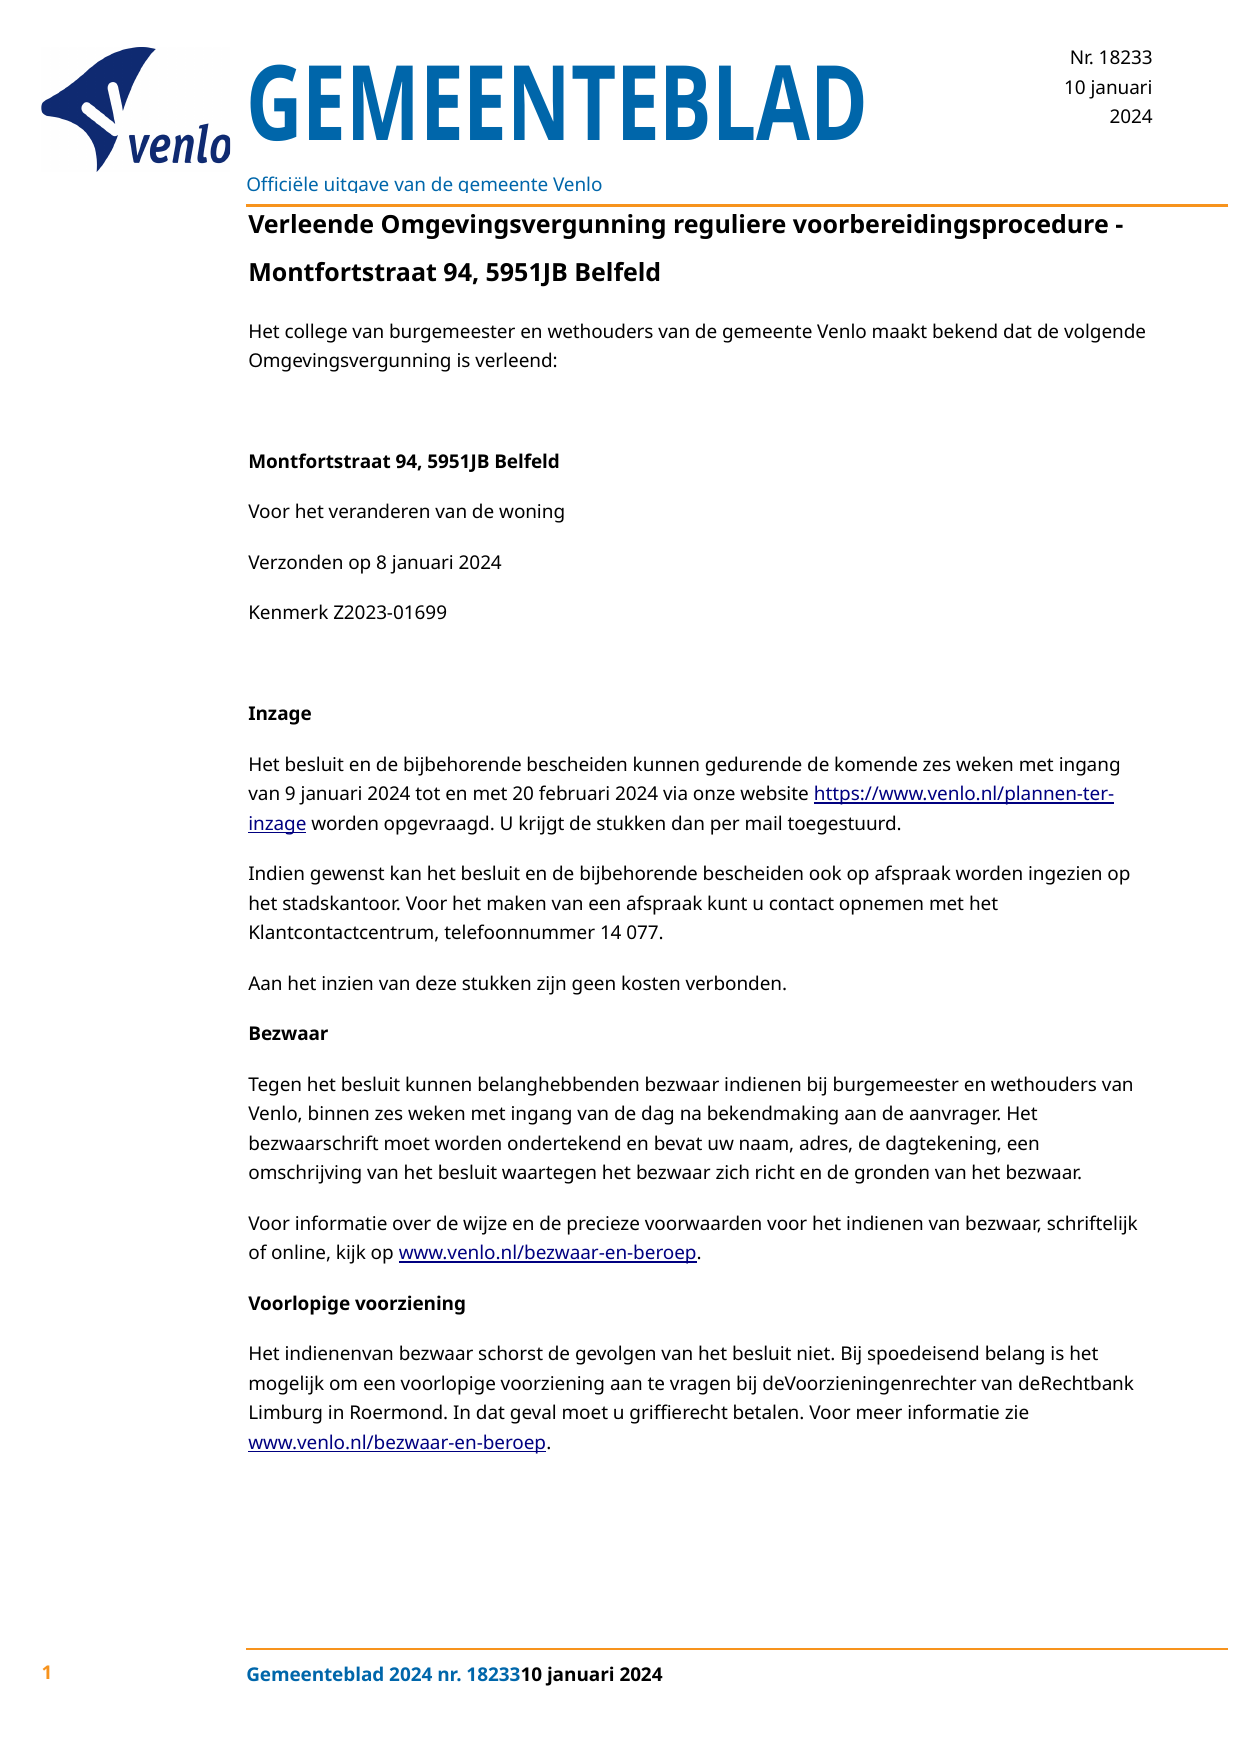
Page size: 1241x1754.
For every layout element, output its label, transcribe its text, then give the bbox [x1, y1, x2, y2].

text Het indienenvan bezwaar schorst de gevolgen van het besluit niet. Bij spoedeisend belang is het mogelijk om een voorlopige voorziening aan te vragen bij deVoorzieningenrechter van deRechtbank Limburg in Roermond. In dat geval moet u griffierecht betalen. Voor meer informatie zie www.venlo.nl/bezwaar-en-beroep. [248, 1340, 1152, 1455]
text Inzage [248, 700, 1152, 726]
text Voorlopige voorziening [248, 1290, 1152, 1316]
text Kenmerk Z2023-01699 [248, 599, 1152, 625]
text Verleende Omgevingsvergunning reguliere voorbereidingsprocedure - Montfortstraat 94, 5951JB Belfeld [248, 207, 1152, 288]
text Tegen het besluit kunnen belanghebbenden bezwaar indienen bij burgemeester en wethouders van Venlo, binnen zes weken met ingang van de dag na bekendmaking aan de aanvrager. Het bezwaarschrift moet worden ondertekend en bevat uw naam, adres, de dagtekening, een omschrijving van het besluit waartegen het bezwaar zich richt en de gronden van het bezwaar. [248, 1071, 1152, 1185]
text Aan het inzien van deze stukken zijn geen kosten verbonden. [248, 970, 1152, 996]
text Montfortstraat 94, 5951JB Belfeld [248, 448, 1152, 474]
text Voor het veranderen van de woning [248, 499, 1152, 524]
text Het besluit en de bijbehorende bescheiden kunnen gedurende de komende zes weken met ingang van 9 januari 2024 tot en met 20 februari 2024 via onze website https://www.venlo.nl/plannen-ter-inzage worden opgevraagd. U krijgt de stukken dan per mail toegestuurd. [248, 751, 1152, 836]
picture [41, 47, 231, 172]
text Bezwaar [248, 1020, 1152, 1046]
text Indien gewenst kan het besluit en de bijbehorende bescheiden ook op afspraak worden ingezien op het stadskantoor. Voor het maken van een afspraak kunt u contact opnemen met het Klantcontactcentrum, telefoonnummer 14 077. [248, 860, 1152, 945]
text Voor informatie over de wijze en de precieze voorwaarden voor het indienen van bezwaar, schriftelijk of online, kijk op www.venlo.nl/bezwaar-en-beroep. [248, 1210, 1152, 1265]
text Het college van burgemeester en wethouders van de gemeente Venlo maakt bekend dat de volgende Omgevingsvergunning is verleend: [248, 318, 1152, 373]
text Verzonden op 8 januari 2024 [248, 549, 1152, 575]
